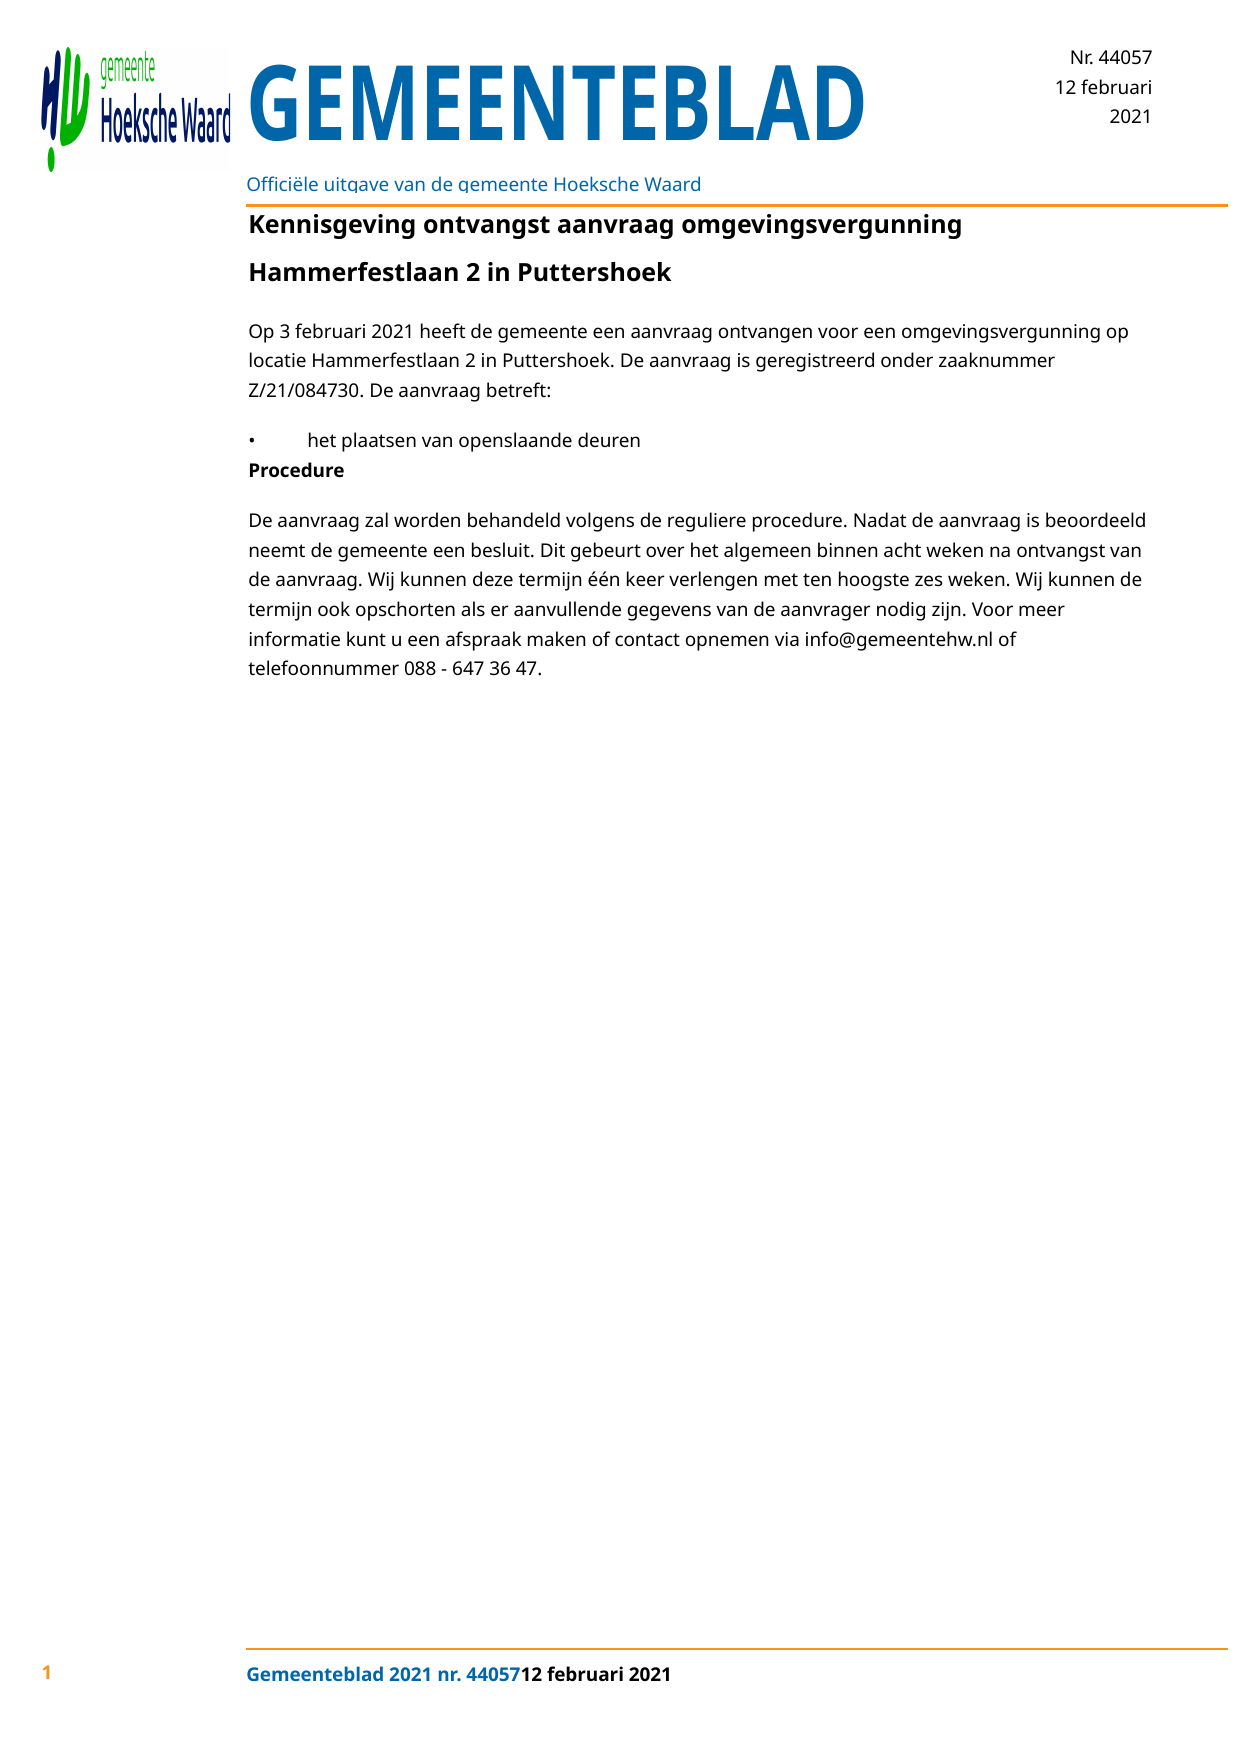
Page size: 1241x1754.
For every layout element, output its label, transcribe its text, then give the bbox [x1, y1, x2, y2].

list het plaatsen van openslaande deuren [248, 427, 1152, 453]
text Procedure [248, 457, 1152, 483]
picture [41, 47, 231, 172]
text Kennisgeving ontvangst aanvraag omgevingsvergunning Hammerfestlaan 2 in Puttershoek [248, 207, 1152, 288]
text Op 3 februari 2021 heeft de gemeente een aanvraag ontvangen voor een omgevingsvergunning op locatie Hammerfestlaan 2 in Puttershoek. De aanvraag is geregistreerd onder zaaknummer Z/21/084730. De aanvraag betreft: [248, 318, 1152, 403]
text De aanvraag zal worden behandeld volgens de reguliere procedure. Nadat de aanvraag is beoordeeld neemt de gemeente een besluit. Dit gebeurt over het algemeen binnen acht weken na ontvangst van de aanvraag. Wij kunnen deze termijn één keer verlengen met ten hoogste zes weken. Wij kunnen de termijn ook opschorten als er aanvullende gegevens van de aanvrager nodig zijn. Voor meer informatie kunt u een afspraak maken of contact opnemen via info@gemeentehw.nl of telefoonnummer 088 - 647 36 47. [248, 507, 1152, 681]
